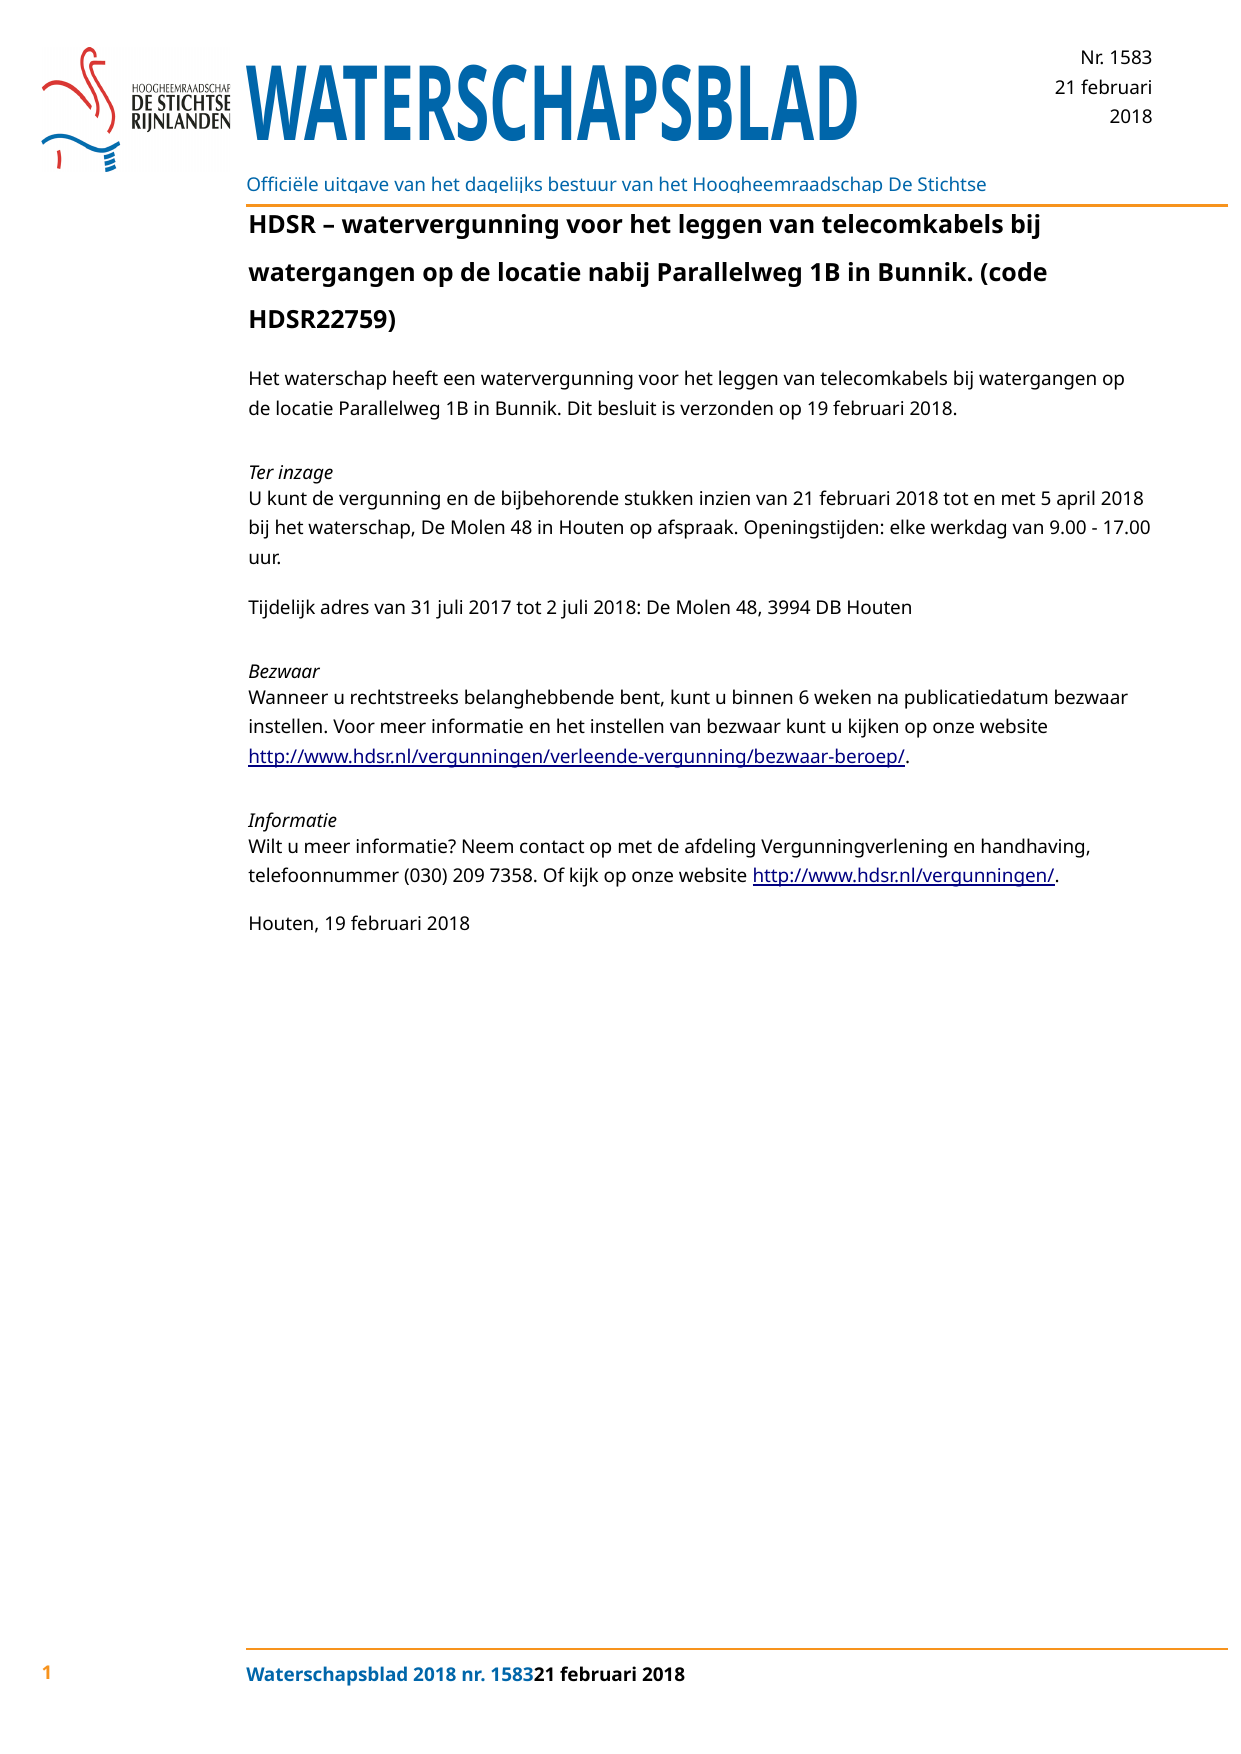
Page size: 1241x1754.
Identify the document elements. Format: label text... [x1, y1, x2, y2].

text U kunt de vergunning en de bijbehorende stukken inzien van 21 februari 2018 tot en met 5 april 2018 bij het waterschap, De Molen 48 in Houten op afspraak. Openingstijden: elke werkdag van 9.00 - 17.00 uur. [248, 485, 1152, 570]
text HDSR – watervergunning voor het leggen van telecomkabels bij watergangen op de locatie nabij Parallelweg 1B in Bunnik. (code HDSR22759) [248, 207, 1152, 336]
picture [41, 47, 231, 172]
text Ter inzage [248, 459, 1152, 485]
text Het waterschap heeft een watervergunning voor het leggen van telecomkabels bij watergangen op de locatie Parallelweg 1B in Bunnik. Dit besluit is verzonden op 19 februari 2018. [248, 366, 1152, 421]
text Houten, 19 februari 2018 [248, 910, 1152, 936]
text Tijdelijk adres van 31 juli 2017 tot 2 juli 2018: De Molen 48, 3994 DB Houten [248, 594, 1152, 620]
text Bezwaar [248, 658, 1152, 684]
text Informatie [248, 807, 1152, 833]
text Wilt u meer informatie? Neem contact op met de afdeling Vergunningverlening en handhaving, telefoonnummer (030) 209 7358. Of kijk op onze website http://www.hdsr.nl/vergunningen/. [248, 833, 1152, 888]
text Wanneer u rechtstreeks belanghebbende bent, kunt u binnen 6 weken na publicatiedatum bezwaar instellen. Voor meer informatie en het instellen van bezwaar kunt u kijken op onze website http://www.hdsr.nl/vergunningen/verleende-vergunning/bezwaar-beroep/. [248, 684, 1152, 769]
